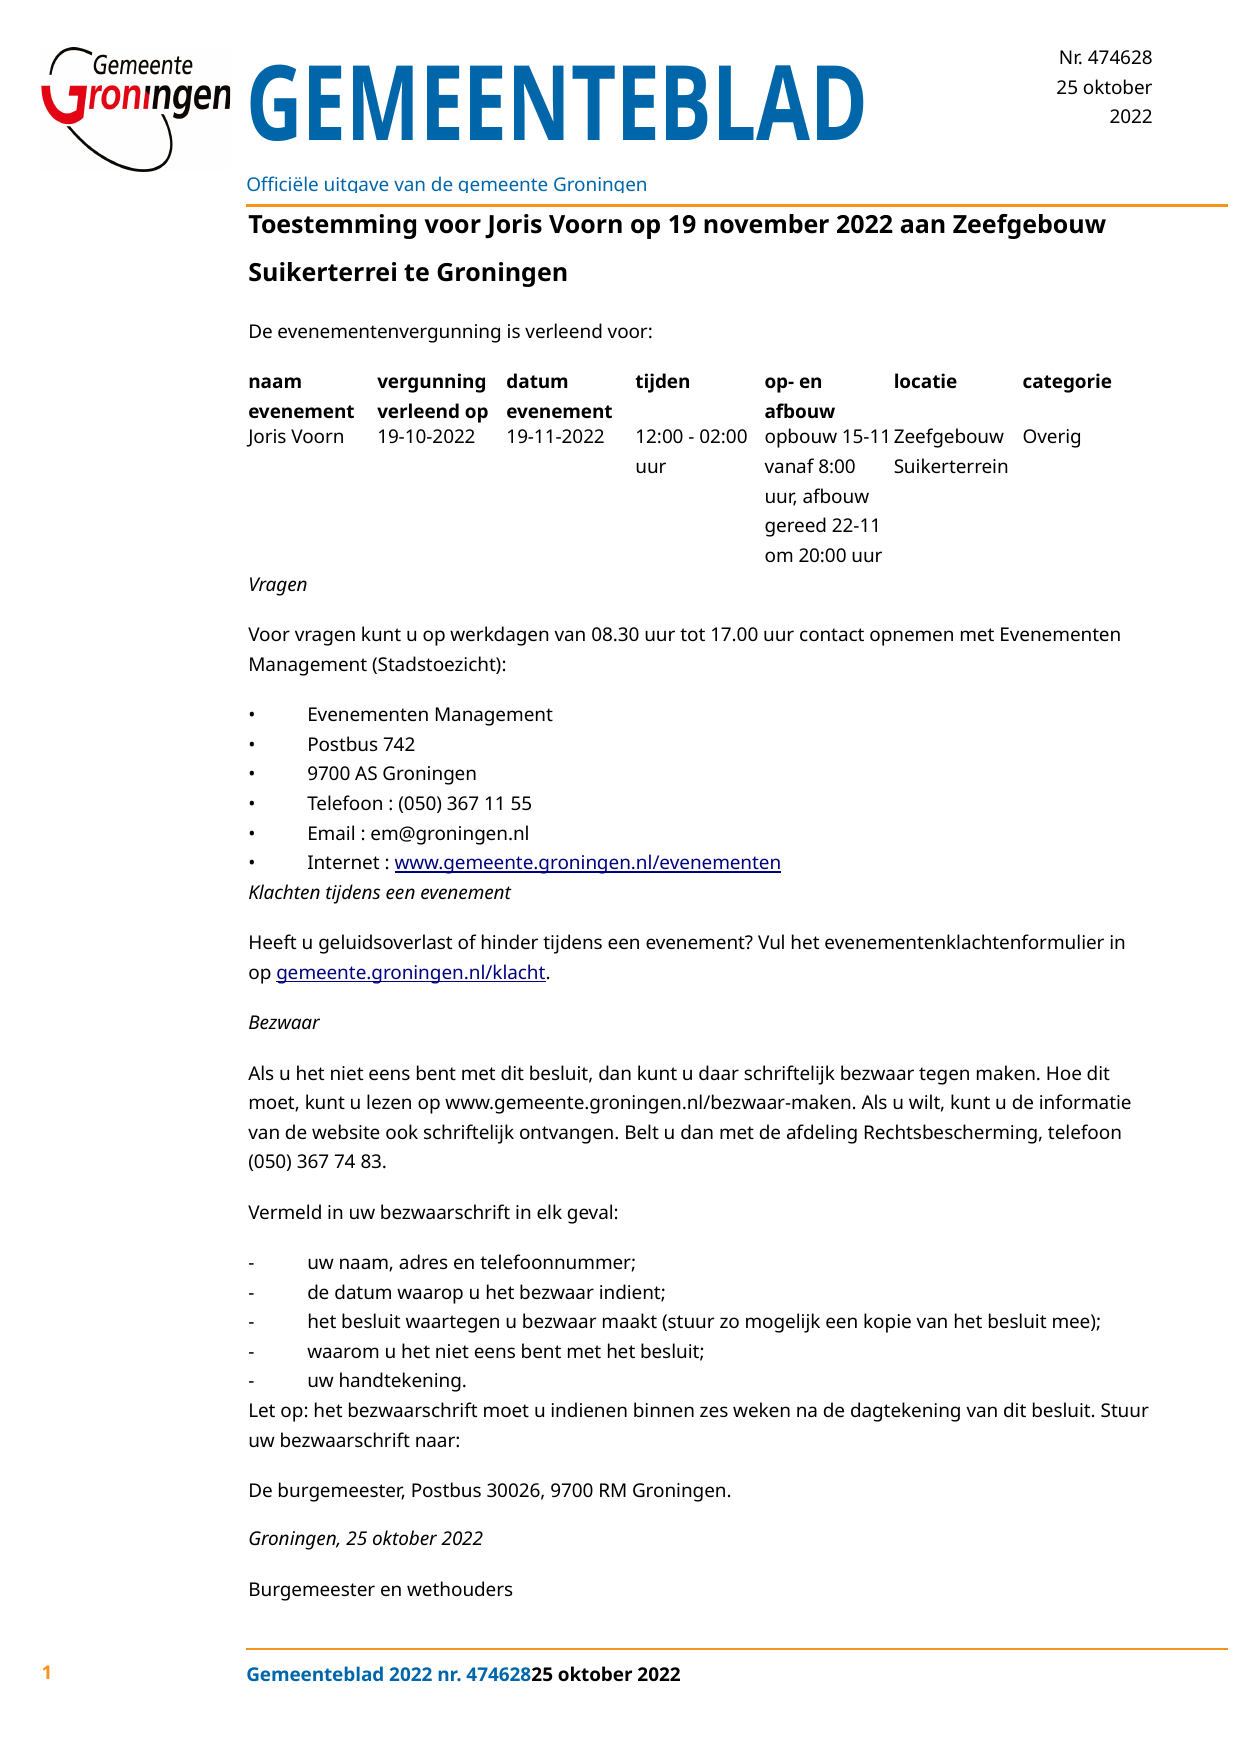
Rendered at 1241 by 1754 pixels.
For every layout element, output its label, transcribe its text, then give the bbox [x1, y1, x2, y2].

text De evenementenvergunning is verleend voor: [248, 318, 1152, 344]
text Voor vragen kunt u op werkdagen van 08.30 uur tot 17.00 uur contact opnemen met Evenementen Management (Stadstoezicht): [248, 621, 1152, 677]
list uw naam, adres en telefoonnummer; [248, 1249, 1152, 1275]
list Email : em@groningen.nl [248, 820, 1152, 846]
table_header locatie [894, 369, 1022, 424]
text Let op: het bezwaarschrift moet u indienen binnen zes weken na de dagtekening van dit besluit. Stuur uw bezwaarschrift naar: [248, 1397, 1152, 1453]
text Groningen, 25 oktober 2022 [248, 1525, 1152, 1551]
list waarom u het niet eens bent met het besluit; [248, 1338, 1152, 1364]
text Vragen [248, 571, 1152, 597]
text Toestemming voor Joris Voorn op 19 november 2022 aan Zeefgebouw Suikerterrei te Groningen [248, 207, 1152, 288]
picture [41, 47, 231, 172]
table_cell Zeefgebouw Suikerterrein [894, 424, 1022, 568]
text Bezwaar [248, 1009, 1152, 1035]
table_cell Joris Voorn [248, 424, 377, 568]
table_header vergunning verleend op [377, 369, 506, 424]
list Evenementen Management [248, 701, 1152, 727]
table_cell Overig [1023, 424, 1152, 568]
list het besluit waartegen u bezwaar maakt (stuur zo mogelijk een kopie van het besluit mee); [248, 1308, 1152, 1334]
table_header op- en afbouw [764, 369, 893, 424]
table_header categorie [1023, 369, 1152, 424]
table_header naam evenement [248, 369, 377, 424]
list Postbus 742 [248, 731, 1152, 757]
table_header tijden [635, 369, 764, 424]
list de datum waarop u het bezwaar indient; [248, 1279, 1152, 1305]
list Telefoon : (050) 367 11 55 [248, 790, 1152, 816]
table_cell 19-11-2022 [506, 424, 635, 568]
table_cell opbouw 15-11 vanaf 8:00 uur, afbouw gereed 22-11 om 20:00 uur [764, 424, 893, 568]
table_cell 19-10-2022 [377, 424, 506, 568]
list uw handtekening. [248, 1368, 1152, 1393]
text Burgemeester en wethouders [248, 1577, 1152, 1602]
text Klachten tijdens een evenement [248, 879, 1152, 905]
table_header datum evenement [506, 369, 635, 424]
text De burgemeester, Postbus 30026, 9700 RM Groningen. [248, 1477, 1152, 1503]
text Als u het niet eens bent met dit besluit, dan kunt u daar schriftelijk bezwaar tegen maken. Hoe dit moet, kunt u lezen op www.gemeente.groningen.nl/bezwaar-maken. Als u wilt, kunt u de informatie van de website ook schriftelijk ontvangen. Belt u dan met de afdeling Rechtsbescherming, telefoon (050) 367 74 83. [248, 1060, 1152, 1174]
table_cell 12:00 - 02:00 uur [635, 424, 764, 568]
list 9700 AS Groningen [248, 761, 1152, 786]
text Vermeld in uw bezwaarschrift in elk geval: [248, 1199, 1152, 1225]
list Internet : www.gemeente.groningen.nl/evenementen [248, 849, 1152, 875]
text Heeft u geluidsoverlast of hinder tijdens een evenement? Vul het evenementenklachtenformulier in op gemeente.groningen.nl/klacht. [248, 929, 1152, 985]
